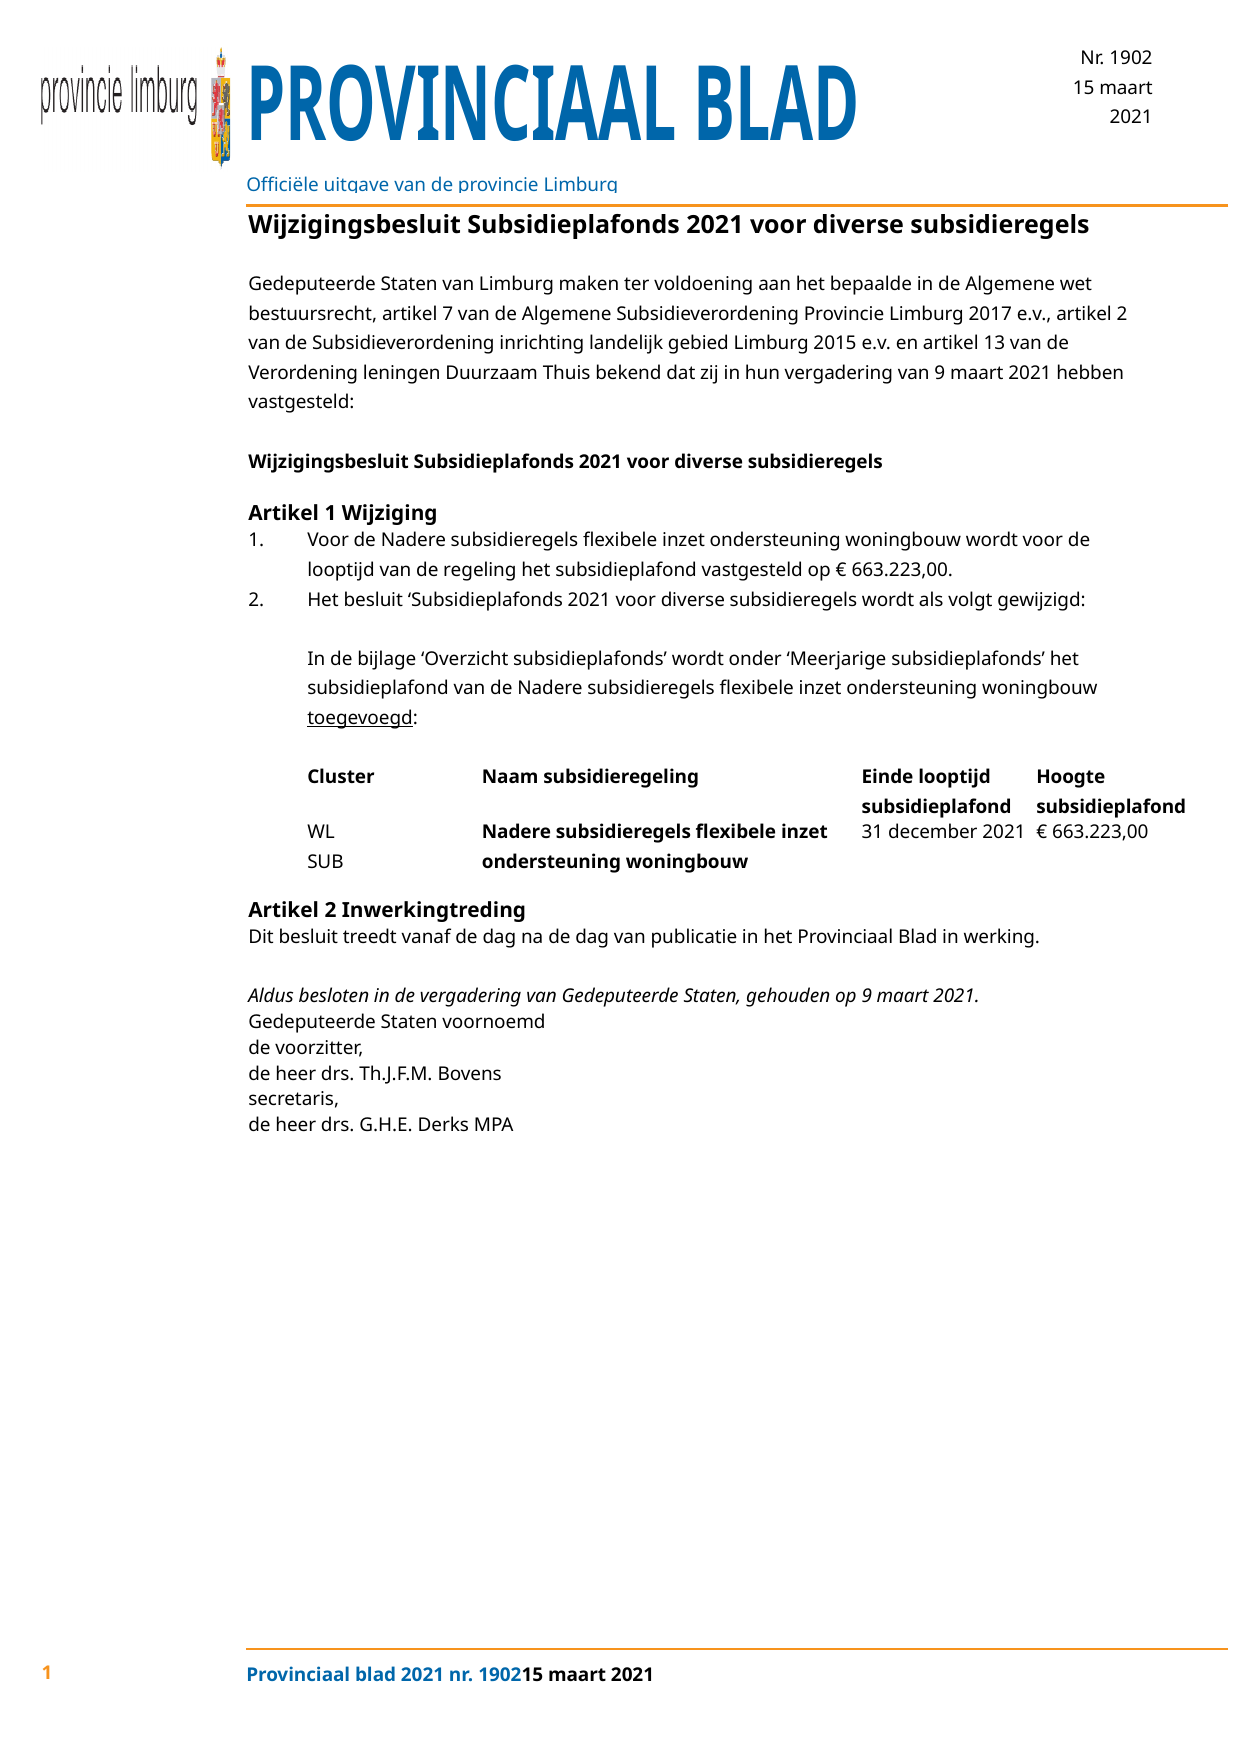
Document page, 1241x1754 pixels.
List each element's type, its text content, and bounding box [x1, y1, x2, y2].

table_cell 31 december 2021 [861, 819, 1036, 874]
text de voorzitter, [248, 1034, 1152, 1060]
text Wijzigingsbesluit Subsidieplafonds 2021 voor diverse subsidieregels [248, 207, 1152, 241]
list Voor de Nadere subsidieregels flexibele inzet ondersteuning woningbouw wordt voor de looptijd van de regeling het subsidieplafond vastgesteld op € 663.223,00. [248, 527, 1152, 582]
text Artikel 1 Wijziging [248, 498, 1152, 527]
text Aldus besloten in de vergadering van Gedeputeerde Staten, gehouden op 9 maart 2021. [248, 983, 1152, 1008]
table_header Hoogte subsidieplafond [1036, 764, 1211, 819]
list Het besluit ‘Subsidieplafonds 2021 voor diverse subsidieregels wordt als volgt gewijzigd: [248, 586, 1152, 612]
table_cell Nadere subsidieregels flexibele inzet ondersteuning woningbouw [482, 819, 861, 874]
table_header Cluster [307, 764, 482, 819]
text Gedeputeerde Staten voornoemd [248, 1008, 1152, 1034]
table_cell WL SUB [307, 819, 482, 874]
text secretaris, [248, 1086, 1152, 1111]
table_cell € 663.223,00 [1036, 819, 1211, 874]
text Gedeputeerde Staten van Limburg maken ter voldoening aan het bepaalde in de Algemene wet bestuursrecht, artikel 7 van de Algemene Subsidieverordening Provincie Limburg 2017 e.v., artikel 2 van de Subsidieverordening inrichting landelijk gebied Limburg 2015 e.v. en artikel 13 van de Verordening leningen Duurzaam Thuis bekend dat zij in hun vergadering van 9 maart 2021 hebben vastgesteld: [248, 270, 1152, 414]
text Artikel 2 Inwerkingtreding [248, 895, 1152, 923]
text de heer drs. G.H.E. Derks MPA [248, 1111, 1152, 1137]
list In de bijlage ‘Overzicht subsidieplafonds’ wordt onder ‘Meerjarige subsidieplafonds’ het subsidieplafond van de Nadere subsidieregels flexibele inzet ondersteuning woningbouw toegevoegd: [248, 645, 1152, 730]
table_header Naam subsidieregeling [482, 764, 861, 819]
table_header Einde looptijd subsidieplafond [861, 764, 1036, 819]
text de heer drs. Th.J.F.M. Bovens [248, 1060, 1152, 1086]
text Wijzigingsbesluit Subsidieplafonds 2021 voor diverse subsidieregels [248, 448, 1152, 473]
text Dit besluit treedt vanaf de dag na de dag van publicatie in het Provinciaal Blad in werking. [248, 923, 1152, 949]
picture [41, 47, 231, 172]
